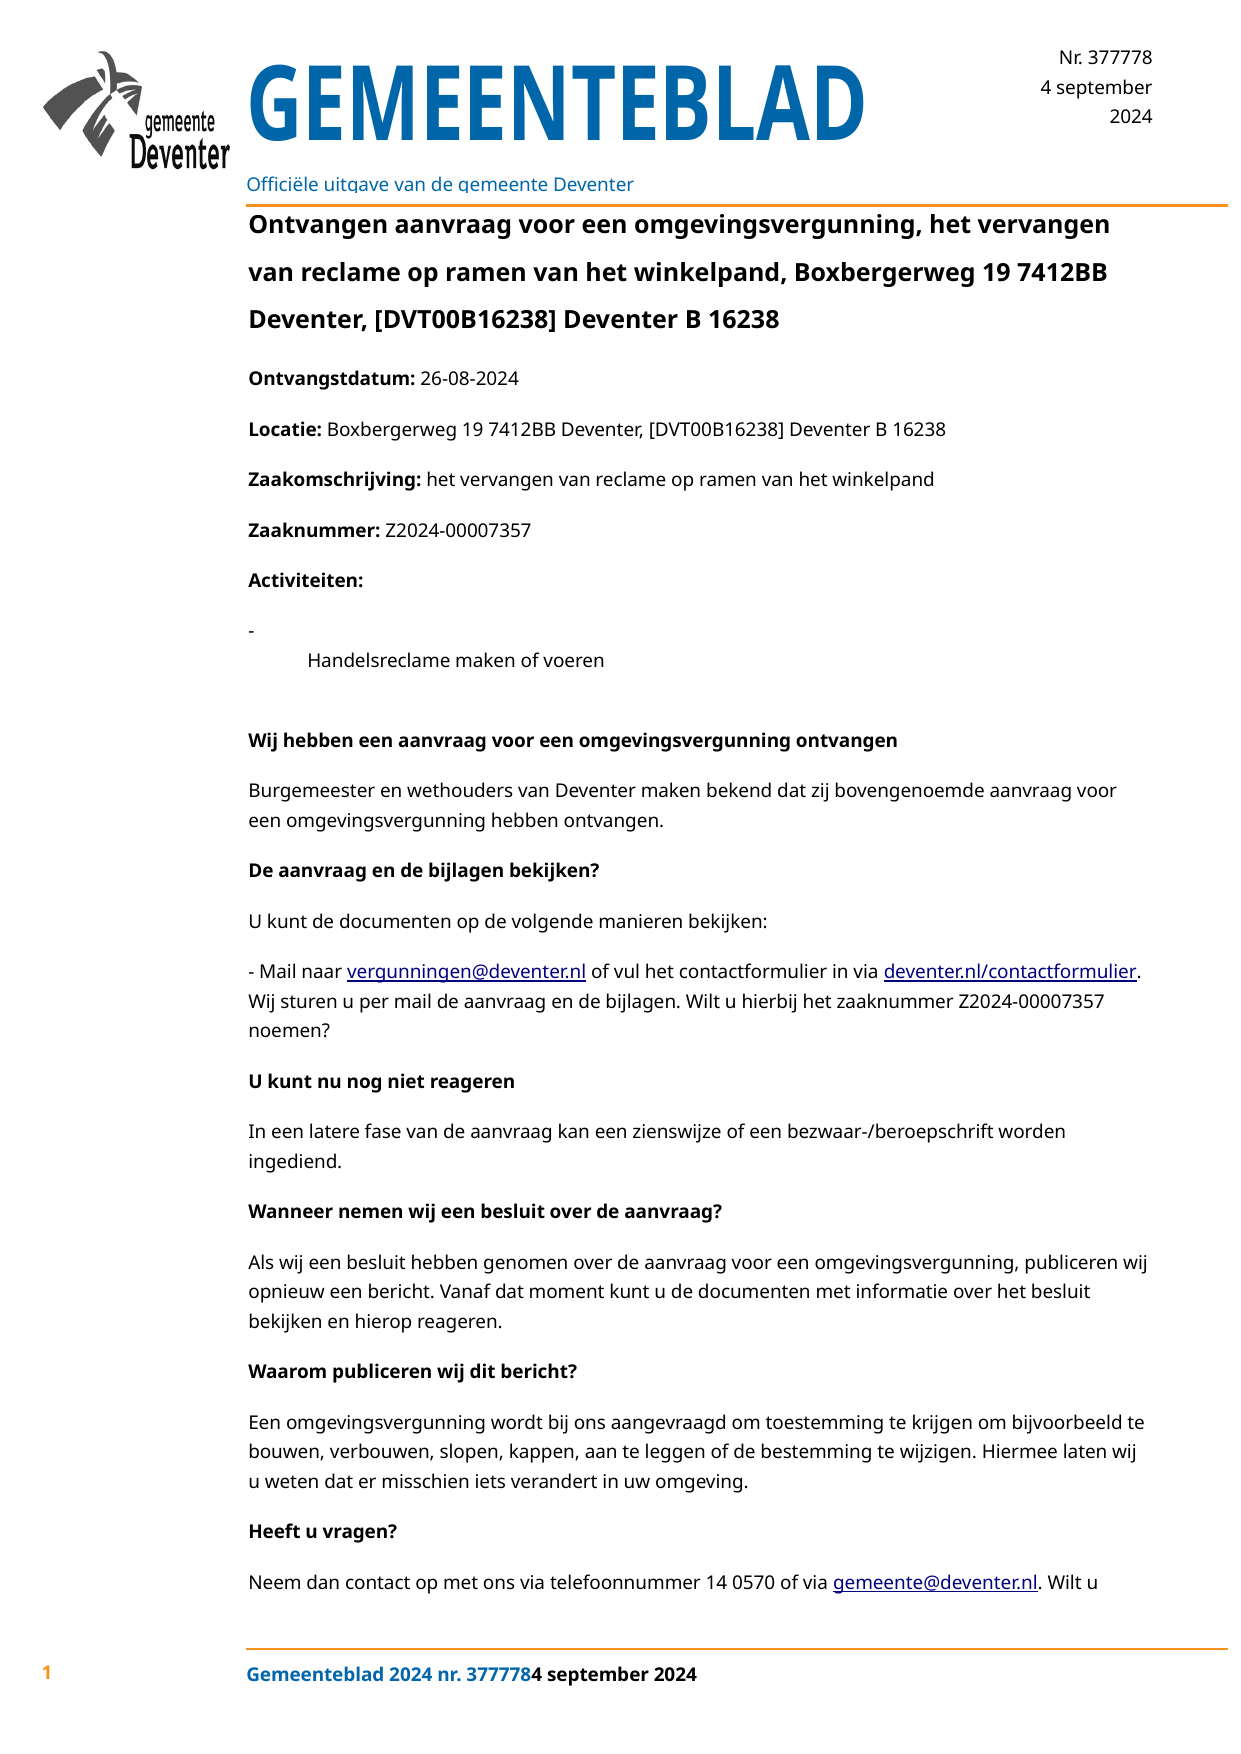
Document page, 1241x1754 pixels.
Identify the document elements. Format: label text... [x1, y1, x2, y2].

text Wanneer nemen wij een besluit over de aanvraag? [248, 1198, 1152, 1224]
text In een latere fase van de aanvraag kan een zienswijze of een bezwaar-/beroepschrift worden ingediend. [248, 1118, 1152, 1174]
text Zaakomschrijving: het vervangen van reclame op ramen van het winkelpand [248, 466, 1152, 492]
text Wij hebben een aanvraag voor een omgevingsvergunning ontvangen [248, 727, 1152, 753]
text Heeft u vragen? [248, 1518, 1152, 1544]
text - Mail naar vergunningen@deventer.nl of vul het contactformulier in via deventer.nl/contactformulier. Wij sturen u per mail de aanvraag en de bijlagen. Wilt u hierbij het zaaknummer Z2024-00007357 noemen? [248, 958, 1152, 1043]
text Neem dan contact op met ons via telefoonnummer 14 0570 of via gemeente@deventer.nl. Wilt u [248, 1569, 1152, 1594]
text U kunt de documenten op de volgende manieren bekijken: [248, 908, 1152, 934]
text Waarom publiceren wij dit bericht? [248, 1358, 1152, 1384]
text Als wij een besluit hebben genomen over de aanvraag voor een omgevingsvergunning, publiceren wij opnieuw een bericht. Vanaf dat moment kunt u de documenten met informatie over het besluit bekijken en hierop reageren. [248, 1249, 1152, 1334]
text Een omgevingsvergunning wordt bij ons aangevraagd om toestemming te krijgen om bijvoorbeeld te bouwen, verbouwen, slopen, kappen, aan te leggen of de bestemming te wijzigen. Hiermee laten wij u weten dat er misschien iets verandert in uw omgeving. [248, 1409, 1152, 1494]
text Ontvangen aanvraag voor een omgevingsvergunning, het vervangen van reclame op ramen van het winkelpand, Boxbergerweg 19 7412BB Deventer, [DVT00B16238] Deventer B 16238 [248, 207, 1152, 336]
text De aanvraag en de bijlagen bekijken? [248, 858, 1152, 883]
picture [41, 47, 231, 172]
text Activiteiten: [248, 567, 1152, 593]
text U kunt nu nog niet reageren [248, 1068, 1152, 1094]
list Handelsreclame maken of voeren [248, 647, 1152, 673]
text Burgemeester en wethouders van Deventer maken bekend dat zij bovengenoemde aanvraag voor een omgevingsvergunning hebben ontvangen. [248, 778, 1152, 833]
text Zaaknummer: Z2024-00007357 [248, 517, 1152, 542]
text Locatie: Boxbergerweg 19 7412BB Deventer, [DVT00B16238] Deventer B 16238 [248, 416, 1152, 442]
text Ontvangstdatum: 26-08-2024 [248, 366, 1152, 391]
